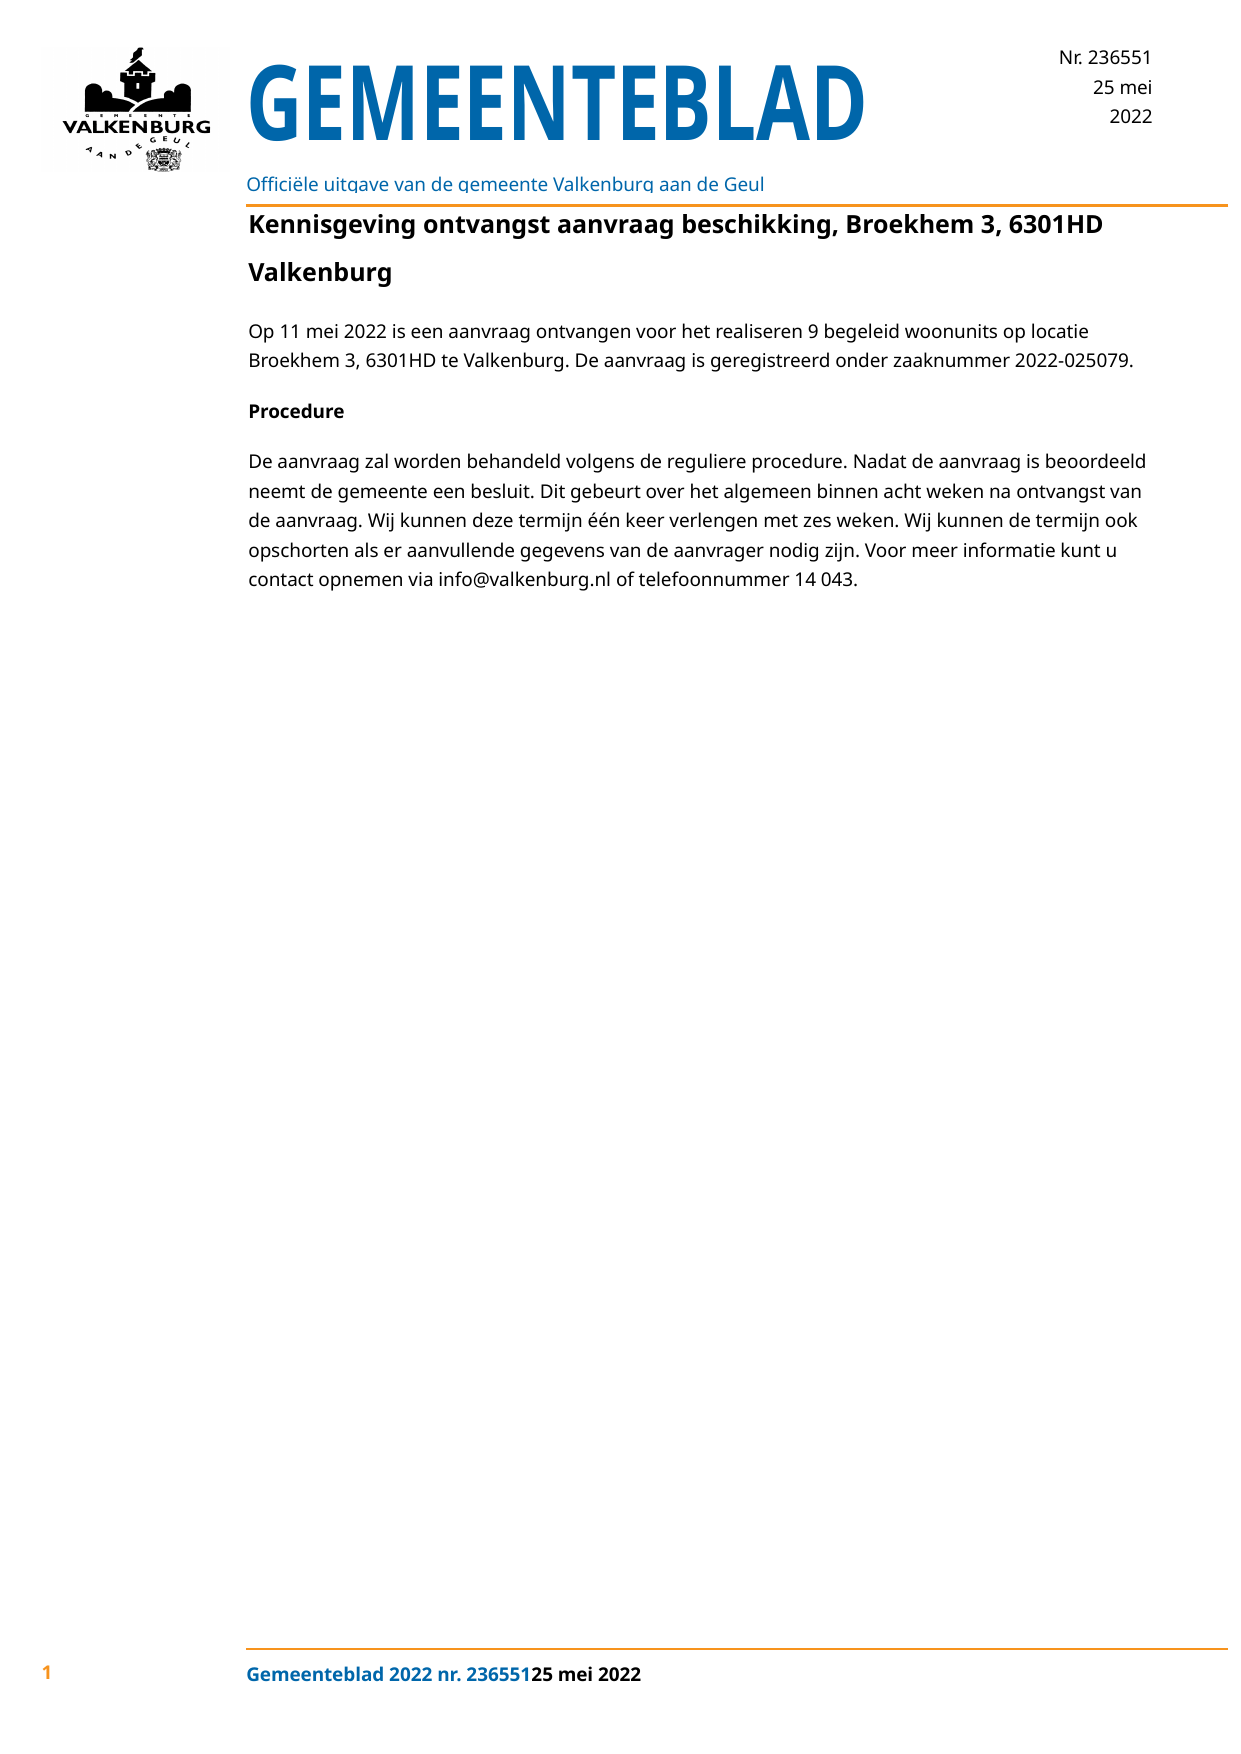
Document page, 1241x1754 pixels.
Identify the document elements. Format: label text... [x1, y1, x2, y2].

text Kennisgeving ontvangst aanvraag beschikking, Broekhem 3, 6301HD Valkenburg [248, 207, 1152, 288]
text Op 11 mei 2022 is een aanvraag ontvangen voor het realiseren 9 begeleid woonunits op locatie Broekhem 3, 6301HD te Valkenburg. De aanvraag is geregistreerd onder zaaknummer 2022-025079. [248, 318, 1152, 373]
text De aanvraag zal worden behandeld volgens de reguliere procedure. Nadat de aanvraag is beoordeeld neemt de gemeente een besluit. Dit gebeurt over het algemeen binnen acht weken na ontvangst van de aanvraag. Wij kunnen deze termijn één keer verlengen met zes weken. Wij kunnen de termijn ook opschorten als er aanvullende gegevens van de aanvrager nodig zijn. Voor meer informatie kunt u contact opnemen via info@valkenburg.nl of telefoonnummer 14 043. [248, 448, 1152, 592]
picture [41, 47, 231, 172]
text Procedure [248, 398, 1152, 424]
